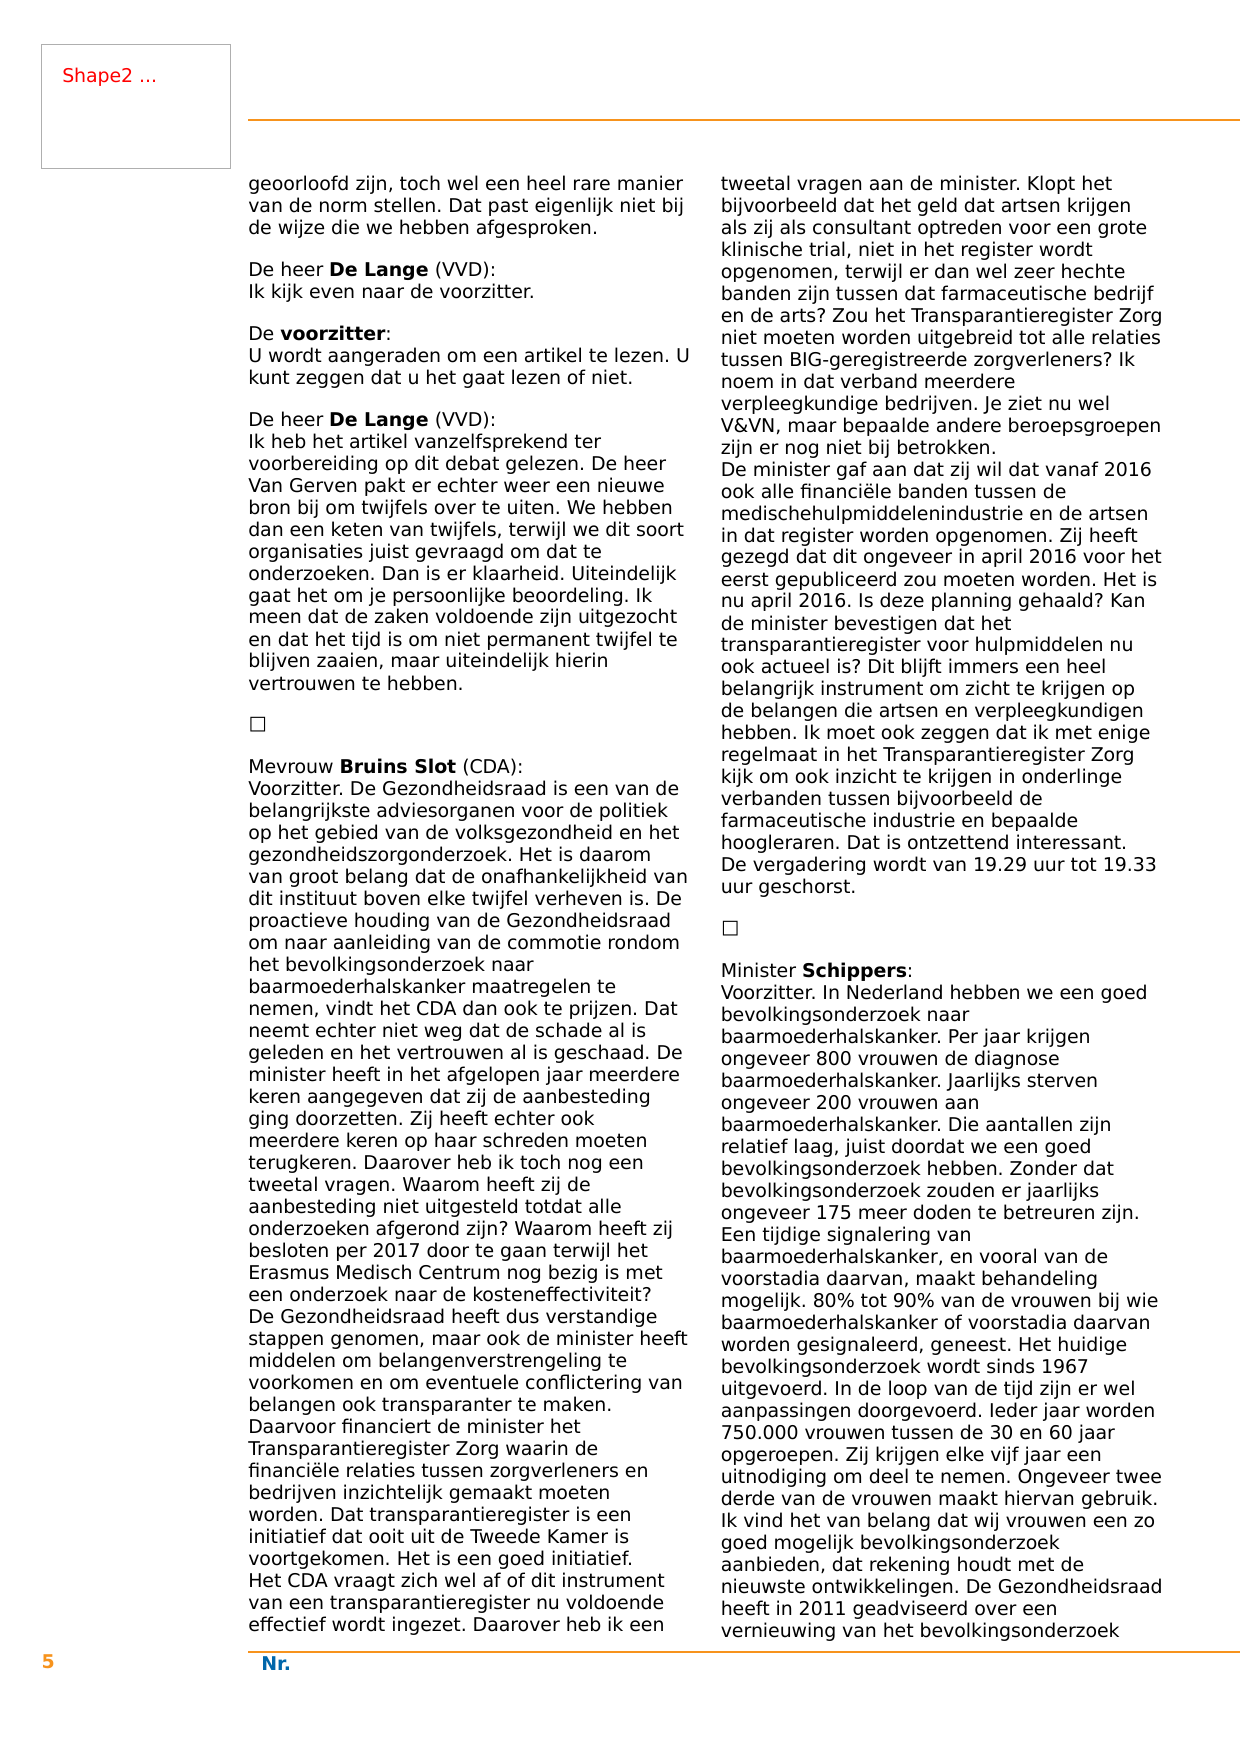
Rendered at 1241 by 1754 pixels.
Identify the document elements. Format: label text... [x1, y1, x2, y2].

text Het CDA vraagt zich wel af of dit instrument van een transparantieregister nu voldoende effectief wordt ingezet. Daarover heb ik een [248, 1569, 691, 1636]
text geoorloofd zijn, toch wel een heel rare manier van de norm stellen. Dat past eigenlijk niet bij de wijze die we hebben afgesproken. [248, 173, 691, 239]
text De voorzitter: [248, 323, 691, 345]
text De minister gaf aan dat zij wil dat vanaf 2016 ook alle financiële banden tussen de medischehulpmiddelenindustrie en de artsen in dat register worden opgenomen. Zij heeft gezegd dat dit ongeveer in april 2016 voor het eerst gepubliceerd zou moeten worden. Het is nu april 2016. Is deze planning gehaald? Kan de minister bevestigen dat het transparantieregister voor hulpmiddelen nu ook actueel is? Dit blijft immers een heel belangrijk instrument om zicht te krijgen op de belangen die artsen en verpleegkundigen hebben. Ik moet ook zeggen dat ik met enige regelmaat in het Transparantieregister Zorg kijk om ook inzicht te krijgen in onderlinge verbanden tussen bijvoorbeeld de farmaceutische industrie en bepaalde hoogleraren. Dat is ontzettend interessant. [721, 458, 1163, 854]
text Minister Schippers: [721, 960, 1163, 982]
text Voorzitter. De Gezondheidsraad is een van de belangrijkste adviesorganen voor de politiek op het gebied van de volksgezondheid en het gezondheidszorgonderzoek. Het is daarom van groot belang dat de onafhankelijkheid van dit instituut boven elke twijfel verheven is. De proactieve houding van de Gezondheidsraad om naar aanleiding van de commotie rondom het bevolkingsonderzoek naar baarmoederhalskanker maatregelen te nemen, vindt het CDA dan ook te prijzen. Dat neemt echter niet weg dat de schade al is geleden en het vertrouwen al is geschaad. De minister heeft in het afgelopen jaar meerdere keren aangegeven dat zij de aanbesteding ging doorzetten. Zij heeft echter ook meerdere keren op haar schreden moeten terugkeren. Daarover heb ik toch nog een tweetal vragen. Waarom heeft zij de aanbesteding niet uitgesteld totdat alle onderzoeken afgerond zijn? Waarom heeft zij besloten per 2017 door te gaan terwijl het Erasmus Medisch Centrum nog bezig is met een onderzoek naar de kosteneffectiviteit? [248, 778, 691, 1306]
text Ik heb het artikel vanzelfsprekend ter voorbereiding op dit debat gelezen. De heer Van Gerven pakt er echter weer een nieuwe bron bij om twijfels over te uiten. We hebben dan een keten van twijfels, terwijl we dit soort organisaties juist gevraagd om dat te onderzoeken. Dan is er klaarheid. Uiteindelijk gaat het om je persoonlijke beoordeling. Ik meen dat de zaken voldoende zijn uitgezocht en dat het tijd is om niet permanent twijfel te blijven zaaien, maar uiteindelijk hierin vertrouwen te hebben. [248, 431, 691, 694]
text Mevrouw Bruins Slot (CDA): [248, 756, 691, 778]
text Ik vind het van belang dat wij vrouwen een zo goed mogelijk bevolkingsonderzoek aanbieden, dat rekening houdt met de nieuwste ontwikkelingen. De Gezondheidsraad heeft in 2011 geadviseerd over een vernieuwing van het bevolkingsonderzoek [721, 1509, 1163, 1641]
text De vergadering wordt van 19.29 uur tot 19.33 uur geschorst. [721, 854, 1163, 898]
text ⬜ [248, 714, 691, 736]
text Voorzitter. In Nederland hebben we een goed bevolkingsonderzoek naar baarmoederhalskanker. Per jaar krijgen ongeveer 800 vrouwen de diagnose baarmoederhalskanker. Jaarlijks sterven ongeveer 200 vrouwen aan baarmoederhalskanker. Die aantallen zijn relatief laag, juist doordat we een goed bevolkingsonderzoek hebben. Zonder dat bevolkingsonderzoek zouden er jaarlijks ongeveer 175 meer doden te betreuren zijn. Een tijdige signalering van baarmoederhalskanker, en vooral van de voorstadia daarvan, maakt behandeling mogelijk. 80% tot 90% van de vrouwen bij wie baarmoederhalskanker of voorstadia daarvan worden gesignaleerd, geneest. Het huidige bevolkingsonderzoek wordt sinds 1967 uitgevoerd. In de loop van de tijd zijn er wel aanpassingen doorgevoerd. Ieder jaar worden 750.000 vrouwen tussen de 30 en 60 jaar opgeroepen. Zij krijgen elke vijf jaar een uitnodiging om deel te nemen. Ongeveer twee derde van de vrouwen maakt hiervan gebruik. [721, 982, 1163, 1509]
text Ik kijk even naar de voorzitter. [248, 281, 691, 303]
text De Gezondheidsraad heeft dus verstandige stappen genomen, maar ook de minister heeft middelen om belangenverstrengeling te voorkomen en om eventuele conflictering van belangen ook transparanter te maken. Daarvoor financiert de minister het Transparantieregister Zorg waarin de financiële relaties tussen zorgverleners en bedrijven inzichtelijk gemaakt moeten worden. Dat transparantieregister is een initiatief dat ooit uit de Tweede Kamer is voortgekomen. Het is een goed initiatief. [248, 1306, 691, 1569]
text tweetal vragen aan de minister. Klopt het bijvoorbeeld dat het geld dat artsen krijgen als zij als consultant optreden voor een grote klinische trial, niet in het register wordt opgenomen, terwijl er dan wel zeer hechte banden zijn tussen dat farmaceutische bedrijf en de arts? Zou het Transparantieregister Zorg niet moeten worden uitgebreid tot alle relaties tussen BIG-geregistreerde zorgverleners? Ik noem in dat verband meerdere verpleegkundige bedrijven. Je ziet nu wel V&VN, maar bepaalde andere beroepsgroepen zijn er nog niet bij betrokken. [721, 173, 1163, 458]
text De heer De Lange (VVD): [248, 259, 691, 281]
text U wordt aangeraden om een artikel te lezen. U kunt zeggen dat u het gaat lezen of niet. [248, 345, 691, 389]
text De heer De Lange (VVD): [248, 409, 691, 431]
text ⬜ [721, 918, 1163, 940]
